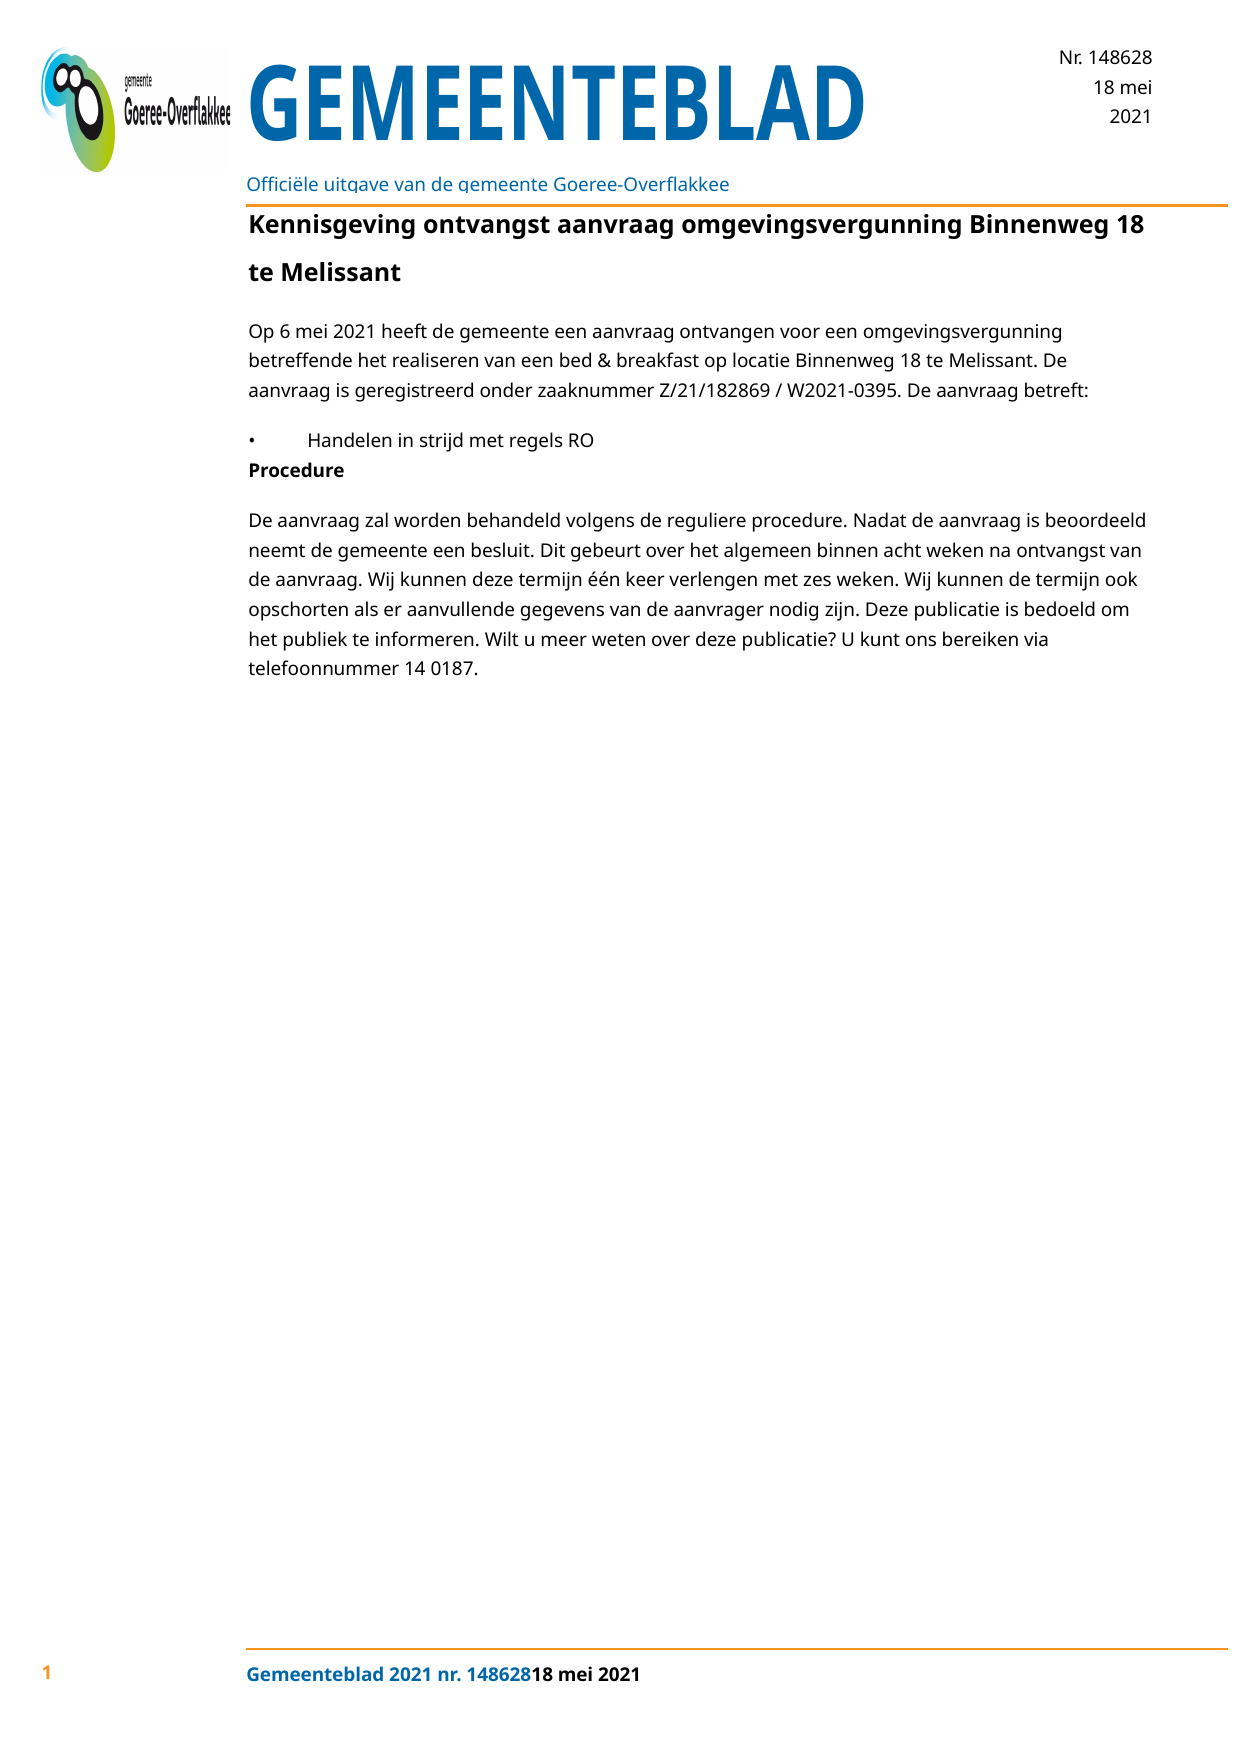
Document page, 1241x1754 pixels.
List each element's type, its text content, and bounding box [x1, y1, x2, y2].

text Kennisgeving ontvangst aanvraag omgevingsvergunning Binnenweg 18 te Melissant [248, 207, 1152, 288]
list Handelen in strijd met regels RO [248, 427, 1152, 453]
text Op 6 mei 2021 heeft de gemeente een aanvraag ontvangen voor een omgevingsvergunning betreffende het realiseren van een bed & breakfast op locatie Binnenweg 18 te Melissant. De aanvraag is geregistreerd onder zaaknummer Z/21/182869 / W2021-0395. De aanvraag betreft: [248, 318, 1152, 403]
text Procedure [248, 457, 1152, 483]
picture [41, 47, 231, 172]
text De aanvraag zal worden behandeld volgens de reguliere procedure. Nadat de aanvraag is beoordeeld neemt de gemeente een besluit. Dit gebeurt over het algemeen binnen acht weken na ontvangst van de aanvraag. Wij kunnen deze termijn één keer verlengen met zes weken. Wij kunnen de termijn ook opschorten als er aanvullende gegevens van de aanvrager nodig zijn. Deze publicatie is bedoeld om het publiek te informeren. Wilt u meer weten over deze publicatie? U kunt ons bereiken via telefoonnummer 14 0187. [248, 507, 1152, 681]
